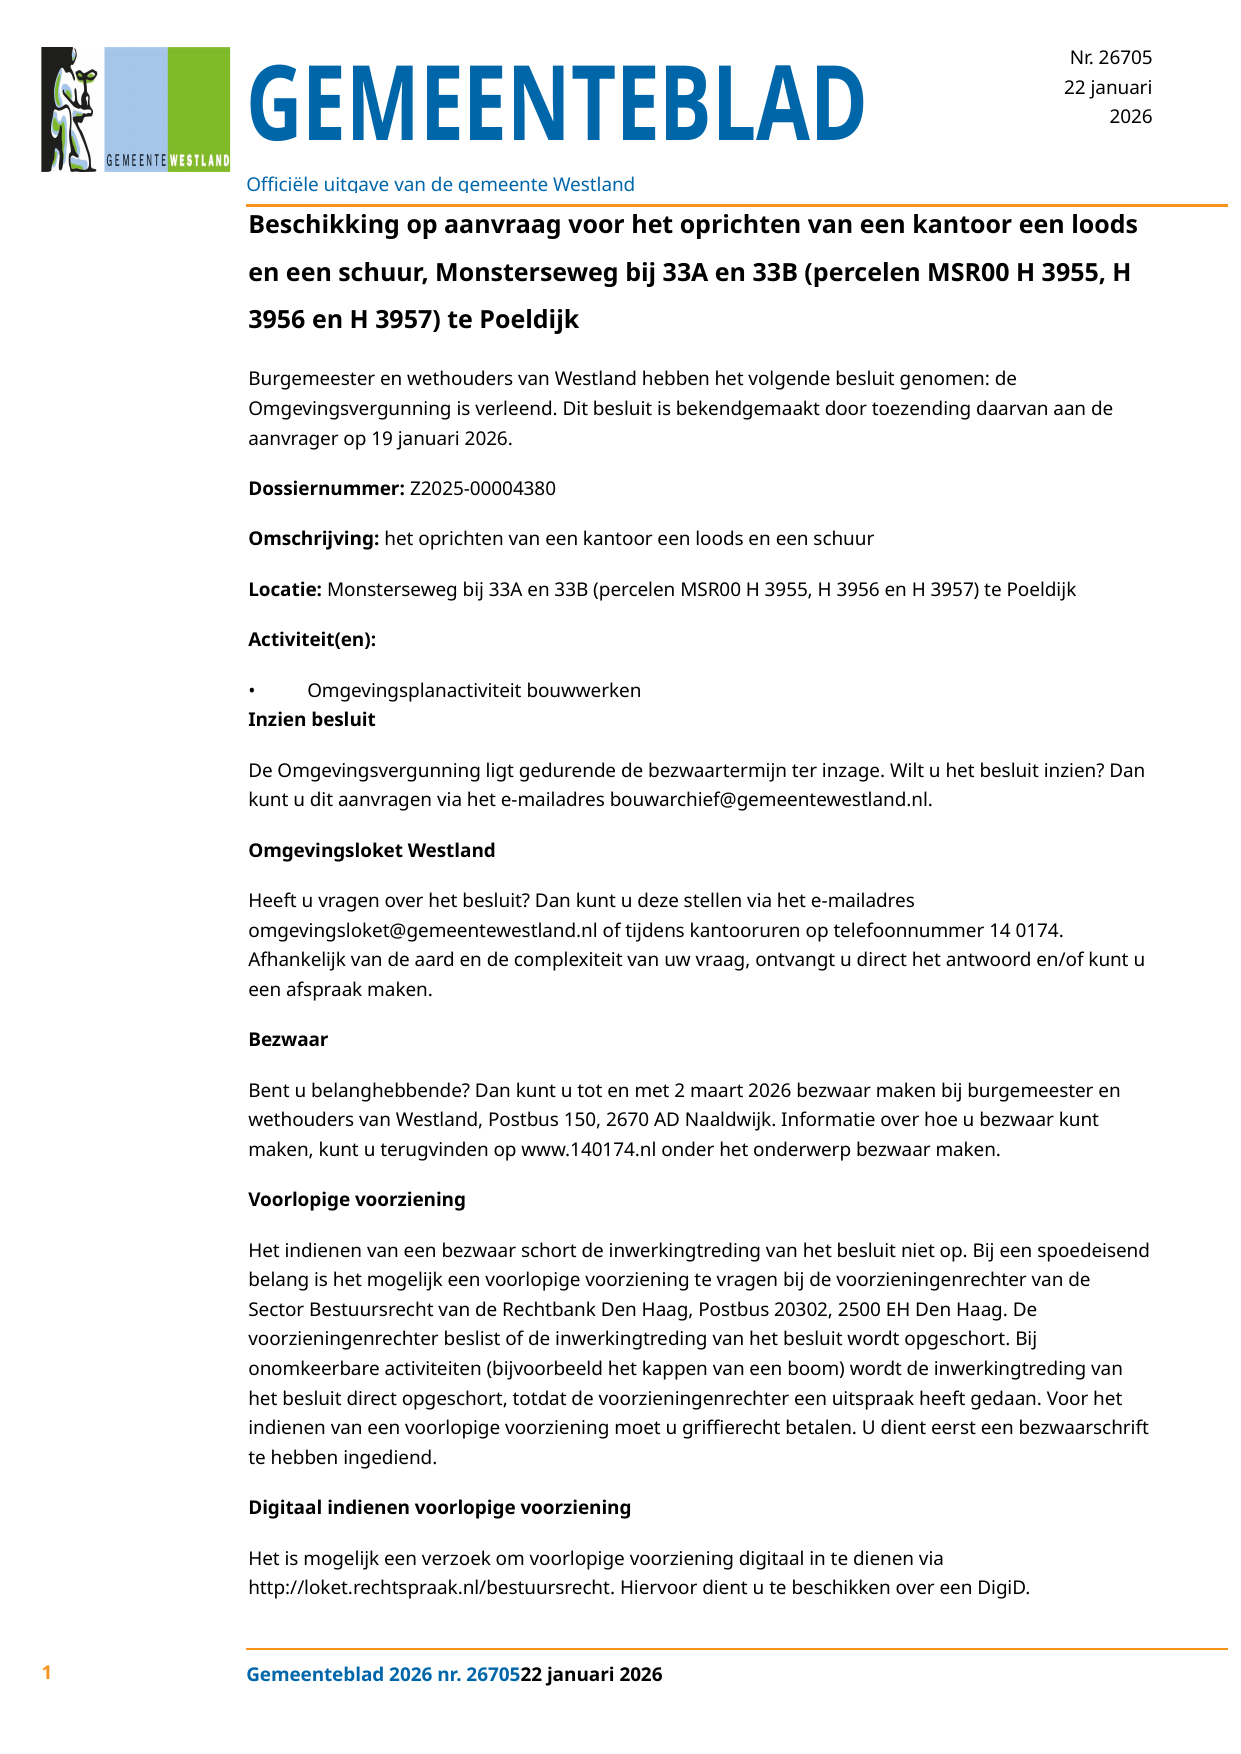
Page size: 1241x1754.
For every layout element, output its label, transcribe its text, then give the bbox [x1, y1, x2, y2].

text Bent u belanghebbende? Dan kunt u tot en met 2 maart 2026 bezwaar maken bij burgemeester en wethouders van Westland, Postbus 150, 2670 AD Naaldwijk. Informatie over hoe u bezwaar kunt maken, kunt u terugvinden op www.140174.nl onder het onderwerp bezwaar maken. [248, 1077, 1152, 1162]
text Bezwaar [248, 1026, 1152, 1052]
text De Omgevingsvergunning ligt gedurende de bezwaartermijn ter inzage. Wilt u het besluit inzien? Dan kunt u dit aanvragen via het e-mailadres bouwarchief@gemeentewestland.nl. [248, 757, 1152, 812]
text Het indienen van een bezwaar schort de inwerkingtreding van het besluit niet op. Bij een spoedeisend belang is het mogelijk een voorlopige voorziening te vragen bij de voorzieningenrechter van de Sector Bestuursrecht van de Rechtbank Den Haag, Postbus 20302, 2500 EH Den Haag. De voorzieningenrechter beslist of de inwerkingtreding van het besluit wordt opgeschort. Bij onomkeerbare activiteiten (bijvoorbeeld het kappen van een boom) wordt de inwerkingtreding van het besluit direct opgeschort, totdat de voorzieningenrechter een uitspraak heeft gedaan. Voor het indienen van een voorlopige voorziening moet u griffierecht betalen. U dient eerst een bezwaarschrift te hebben ingediend. [248, 1237, 1152, 1469]
text Activiteit(en): [248, 626, 1152, 652]
text Digitaal indienen voorlopige voorziening [248, 1494, 1152, 1520]
text Omgevingsloket Westland [248, 837, 1152, 862]
list Omgevingsplanactiviteit bouwwerken [248, 677, 1152, 702]
text Locatie: Monsterseweg bij 33A en 33B (percelen MSR00 H 3955, H 3956 en H 3957) te Poeldijk [248, 576, 1152, 602]
text Inzien besluit [248, 706, 1152, 732]
picture [41, 47, 231, 172]
text Voorlopige voorziening [248, 1186, 1152, 1212]
text Dossiernummer: Z2025-00004380 [248, 475, 1152, 501]
text Het is mogelijk een verzoek om voorlopige voorziening digitaal in te dienen via http://loket.rechtspraak.nl/bestuursrecht. Hiervoor dient u te beschikken over een DigiD. [248, 1545, 1152, 1600]
text Beschikking op aanvraag voor het oprichten van een kantoor een loods en een schuur, Monsterseweg bij 33A en 33B (percelen MSR00 H 3955, H 3956 en H 3957) te Poeldijk [248, 207, 1152, 336]
text Heeft u vragen over het besluit? Dan kunt u deze stellen via het e-mailadres omgevingsloket@gemeentewestland.nl of tijdens kantooruren op telefoonnummer 14 0174. Afhankelijk van de aard en de complexiteit van uw vraag, ontvangt u direct het antwoord en/of kunt u een afspraak maken. [248, 887, 1152, 1002]
text Burgemeester en wethouders van Westland hebben het volgende besluit genomen: de Omgevingsvergunning is verleend. Dit besluit is bekendgemaakt door toezending daarvan aan de aanvrager op 19 januari 2026. [248, 366, 1152, 450]
text Omschrijving: het oprichten van een kantoor een loods en een schuur [248, 526, 1152, 551]
